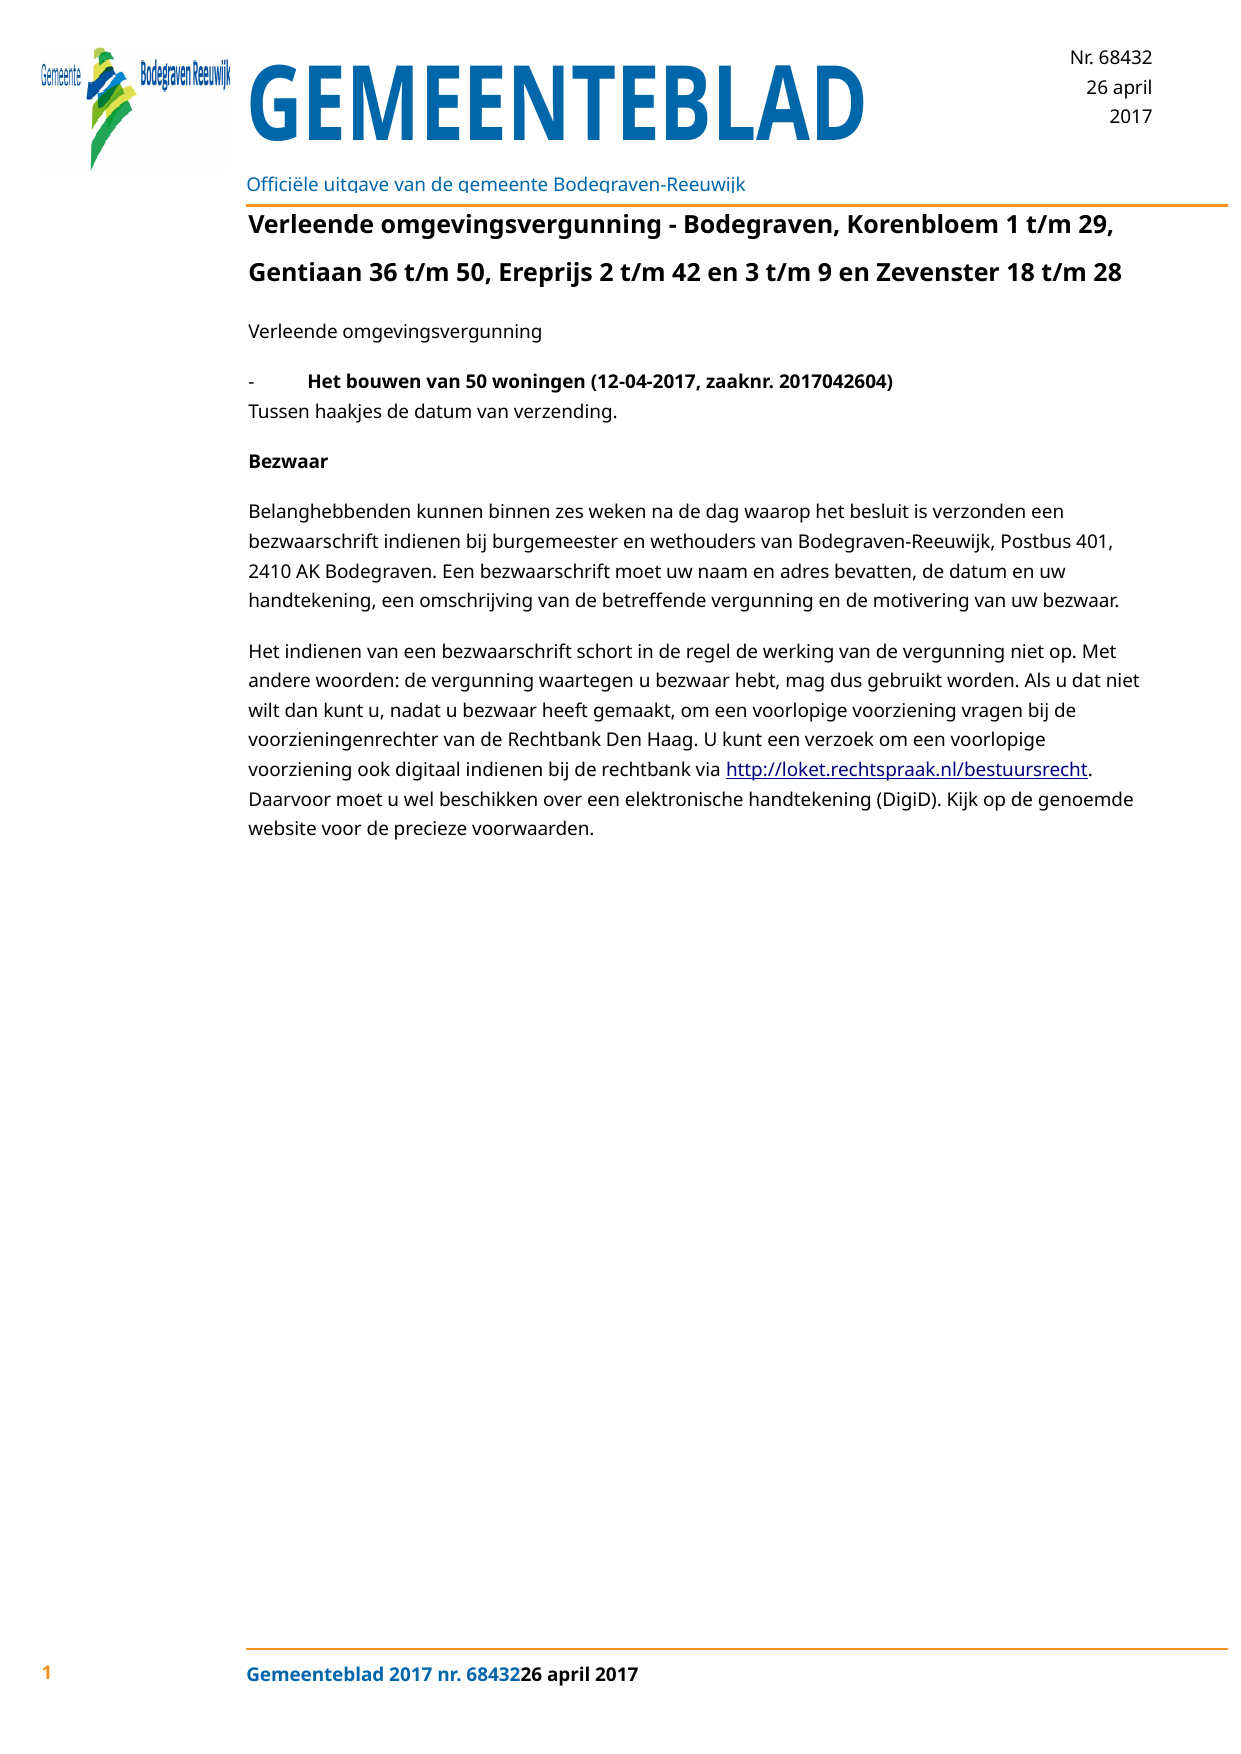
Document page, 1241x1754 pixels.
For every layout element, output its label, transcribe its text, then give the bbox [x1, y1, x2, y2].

text Bezwaar [248, 448, 1152, 474]
text Tussen haakjes de datum van verzending. [248, 398, 1152, 424]
text Verleende omgevingsvergunning - Bodegraven, Korenbloem 1 t/m 29, Gentiaan 36 t/m 50, Ereprijs 2 t/m 42 en 3 t/m 9 en Zevenster 18 t/m 28 [248, 207, 1152, 288]
text Het indienen van een bezwaarschrift schort in de regel de werking van de vergunning niet op. Met andere woorden: de vergunning waartegen u bezwaar hebt, mag dus gebruikt worden. Als u dat niet wilt dan kunt u, nadat u bezwaar heeft gemaakt, om een voorlopige voorziening vragen bij de voorzieningenrechter van de Rechtbank Den Haag. U kunt een verzoek om een voorlopige voorziening ook digitaal indienen bij de rechtbank via http://loket.rechtspraak.nl/bestuursrecht. Daarvoor moet u wel beschikken over een elektronische handtekening (DigiD). Kijk op de genoemde website voor de precieze voorwaarden. [248, 638, 1152, 841]
list Het bouwen van 50 woningen (12‑04‑2017, zaaknr. 2017042604) [248, 368, 1152, 394]
picture [41, 47, 231, 172]
text Belanghebbenden kunnen binnen zes weken na de dag waarop het besluit is verzonden een bezwaarschrift indienen bij burgemeester en wethouders van Bodegraven-Reeuwijk, Postbus 401, 2410 AK Bodegraven. Een bezwaarschrift moet uw naam en adres bevatten, de datum en uw handtekening, een omschrijving van de betreffende vergunning en de motivering van uw bezwaar. [248, 499, 1152, 613]
text Verleende omgevingsvergunning [248, 318, 1152, 344]
